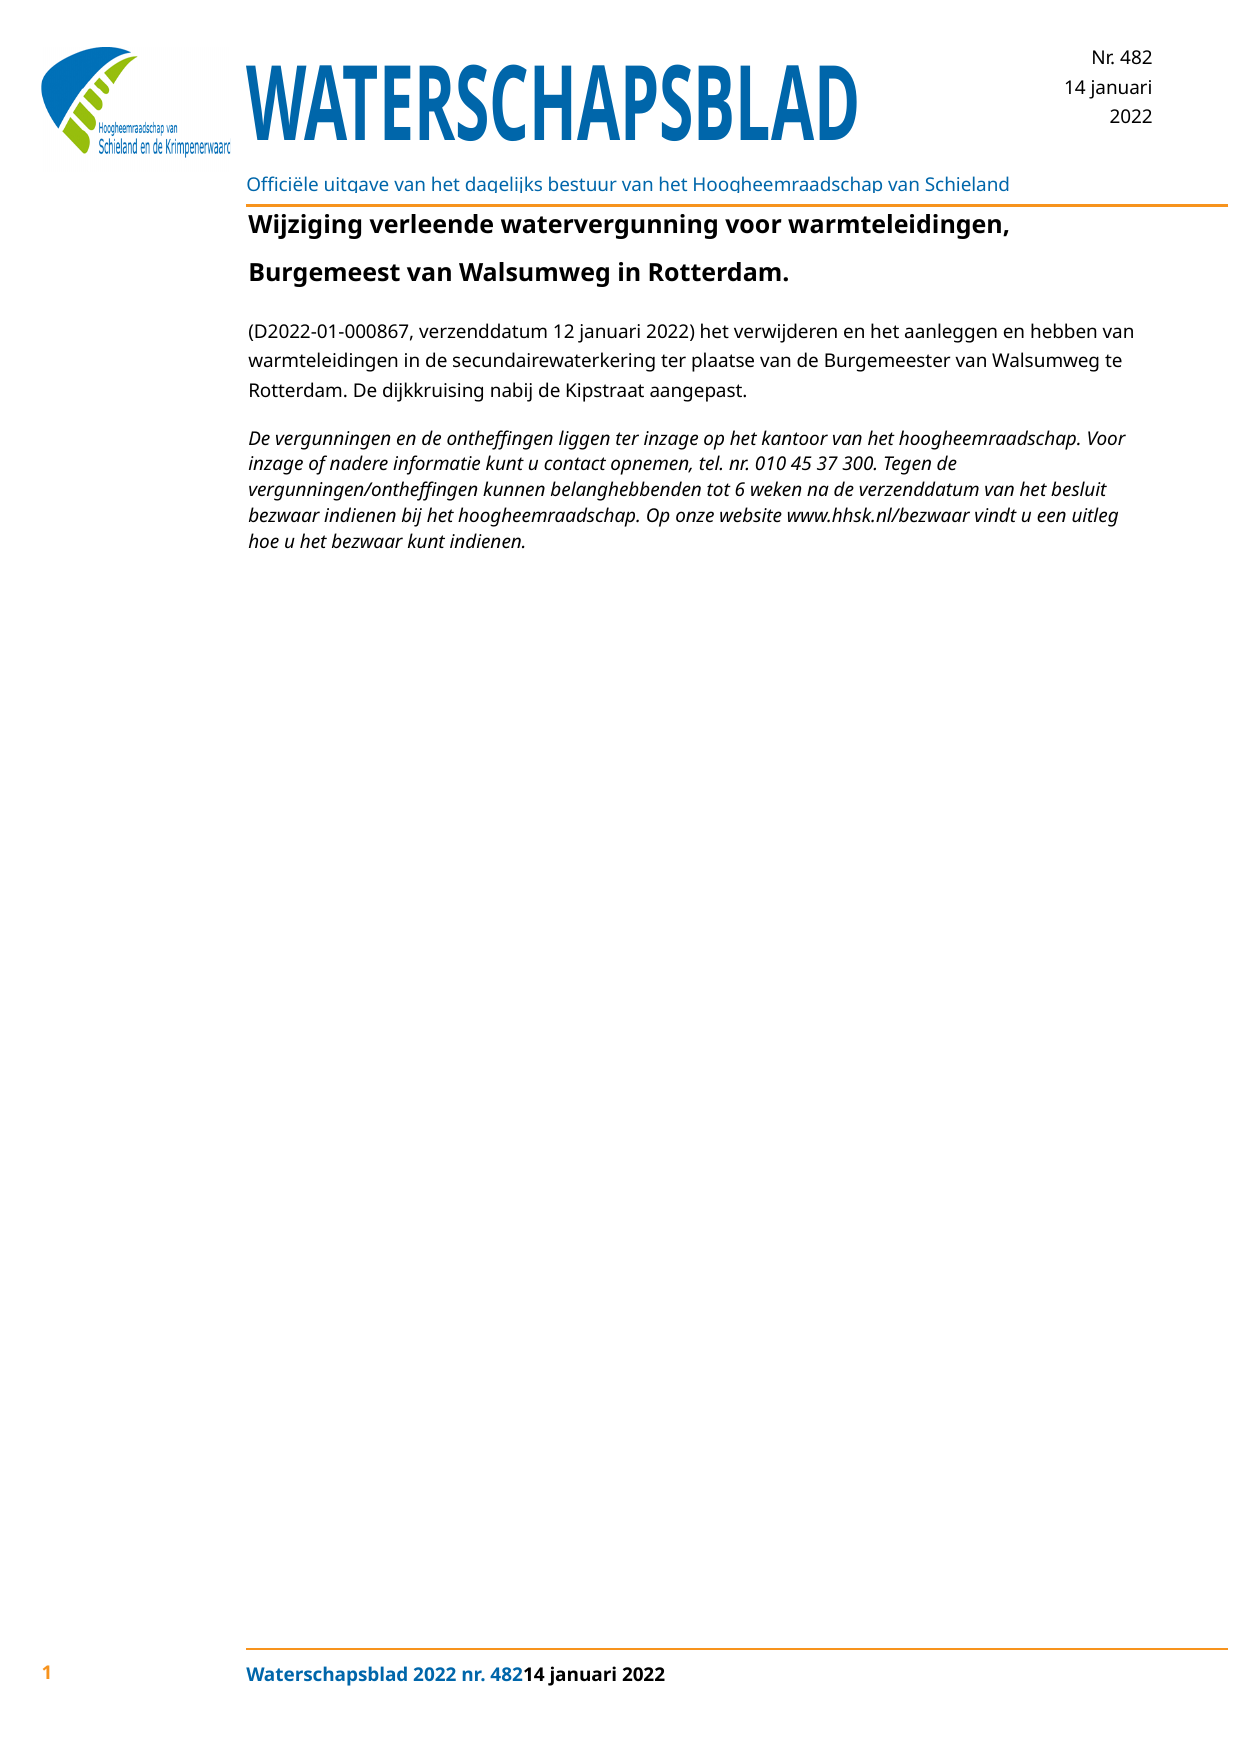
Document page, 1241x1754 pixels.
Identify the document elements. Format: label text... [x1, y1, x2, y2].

text Wijziging verleende watervergunning voor warmteleidingen, Burgemeest van Walsumweg in Rotterdam. [248, 207, 1152, 288]
text (D2022-01-000867, verzenddatum 12 januari 2022) het verwijderen en het aanleggen en hebben van warmteleidingen in de secundairewaterkering ter plaatse van de Burgemeester van Walsumweg te Rotterdam. De dijkkruising nabij de Kipstraat aangepast. [248, 318, 1152, 403]
text De vergunningen en de ontheffingen liggen ter inzage op het kantoor van het hoogheemraadschap. Voor inzage of nadere informatie kunt u contact opnemen, tel. nr. 010 45 37 300. Tegen de vergunningen/ontheffingen kunnen belanghebbenden tot 6 weken na de verzenddatum van het besluit bezwaar indienen bij het hoogheemraadschap. Op onze website www.hhsk.nl/bezwaar vindt u een uitleg hoe u het bezwaar kunt indienen. [248, 425, 1152, 553]
picture [41, 47, 231, 172]
